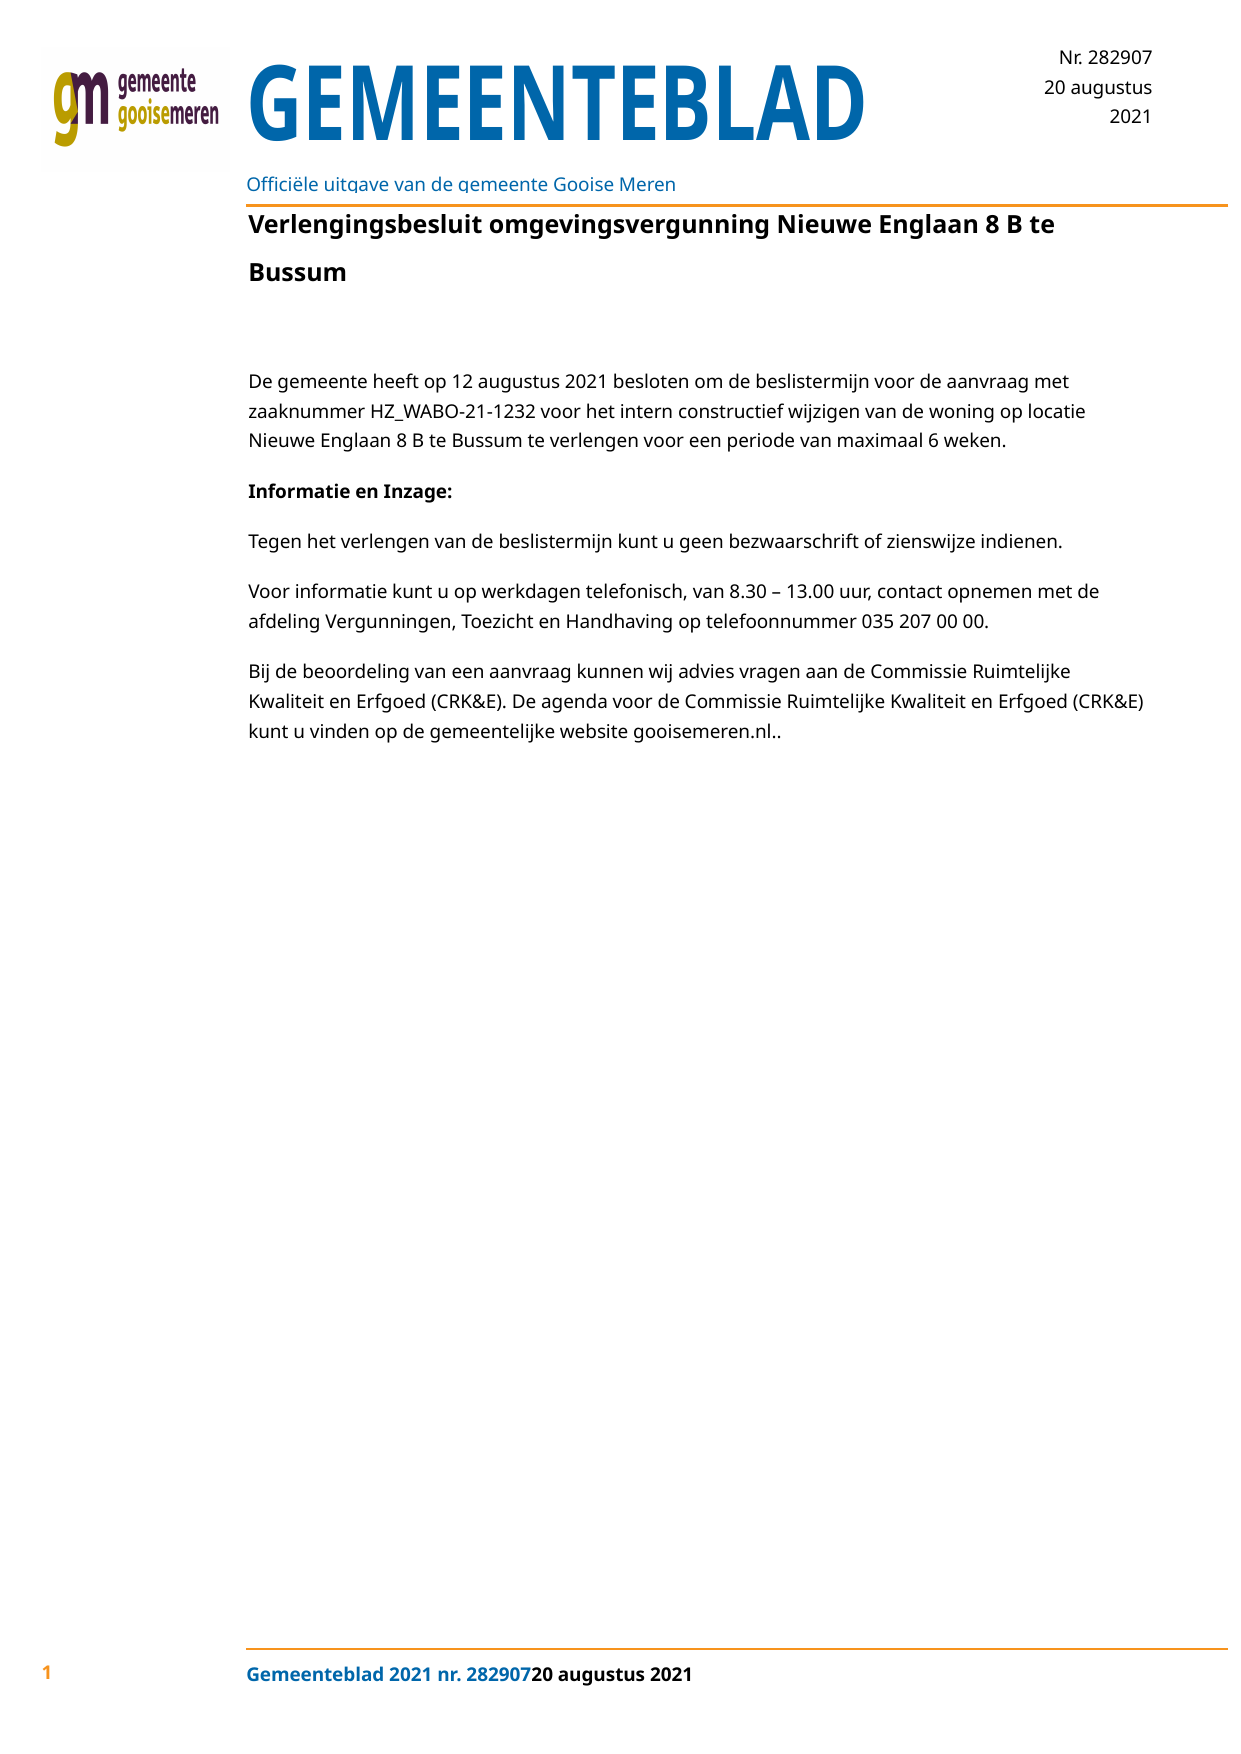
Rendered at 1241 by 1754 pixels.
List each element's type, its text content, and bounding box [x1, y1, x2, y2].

text De gemeente heeft op 12 augustus 2021 besloten om de beslistermijn voor de aanvraag met zaaknummer HZ_WABO-21-1232 voor het intern constructief wijzigen van de woning op locatie Nieuwe Englaan 8 B te Bussum te verlengen voor een periode van maximaal 6 weken. [248, 368, 1152, 453]
text Voor informatie kunt u op werkdagen telefonisch, van 8.30 – 13.00 uur, contact opnemen met de afdeling Vergunningen, Toezicht en Handhaving op telefoonnummer 035 207 00 00. [248, 579, 1152, 634]
text Verlengingsbesluit omgevingsvergunning Nieuwe Englaan 8 B te Bussum [248, 207, 1152, 288]
picture [41, 47, 231, 172]
text Bij de beoordeling van een aanvraag kunnen wij advies vragen aan de Commissie Ruimtelijke Kwaliteit en Erfgoed (CRK&E). De agenda voor de Commissie Ruimtelijke Kwaliteit en Erfgoed (CRK&E) kunt u vinden op de gemeentelijke website gooisemeren.nl.. [248, 659, 1152, 744]
text Informatie en Inzage: [248, 478, 1152, 504]
text Tegen het verlengen van de beslistermijn kunt u geen bezwaarschrift of zienswijze indienen. [248, 528, 1152, 554]
